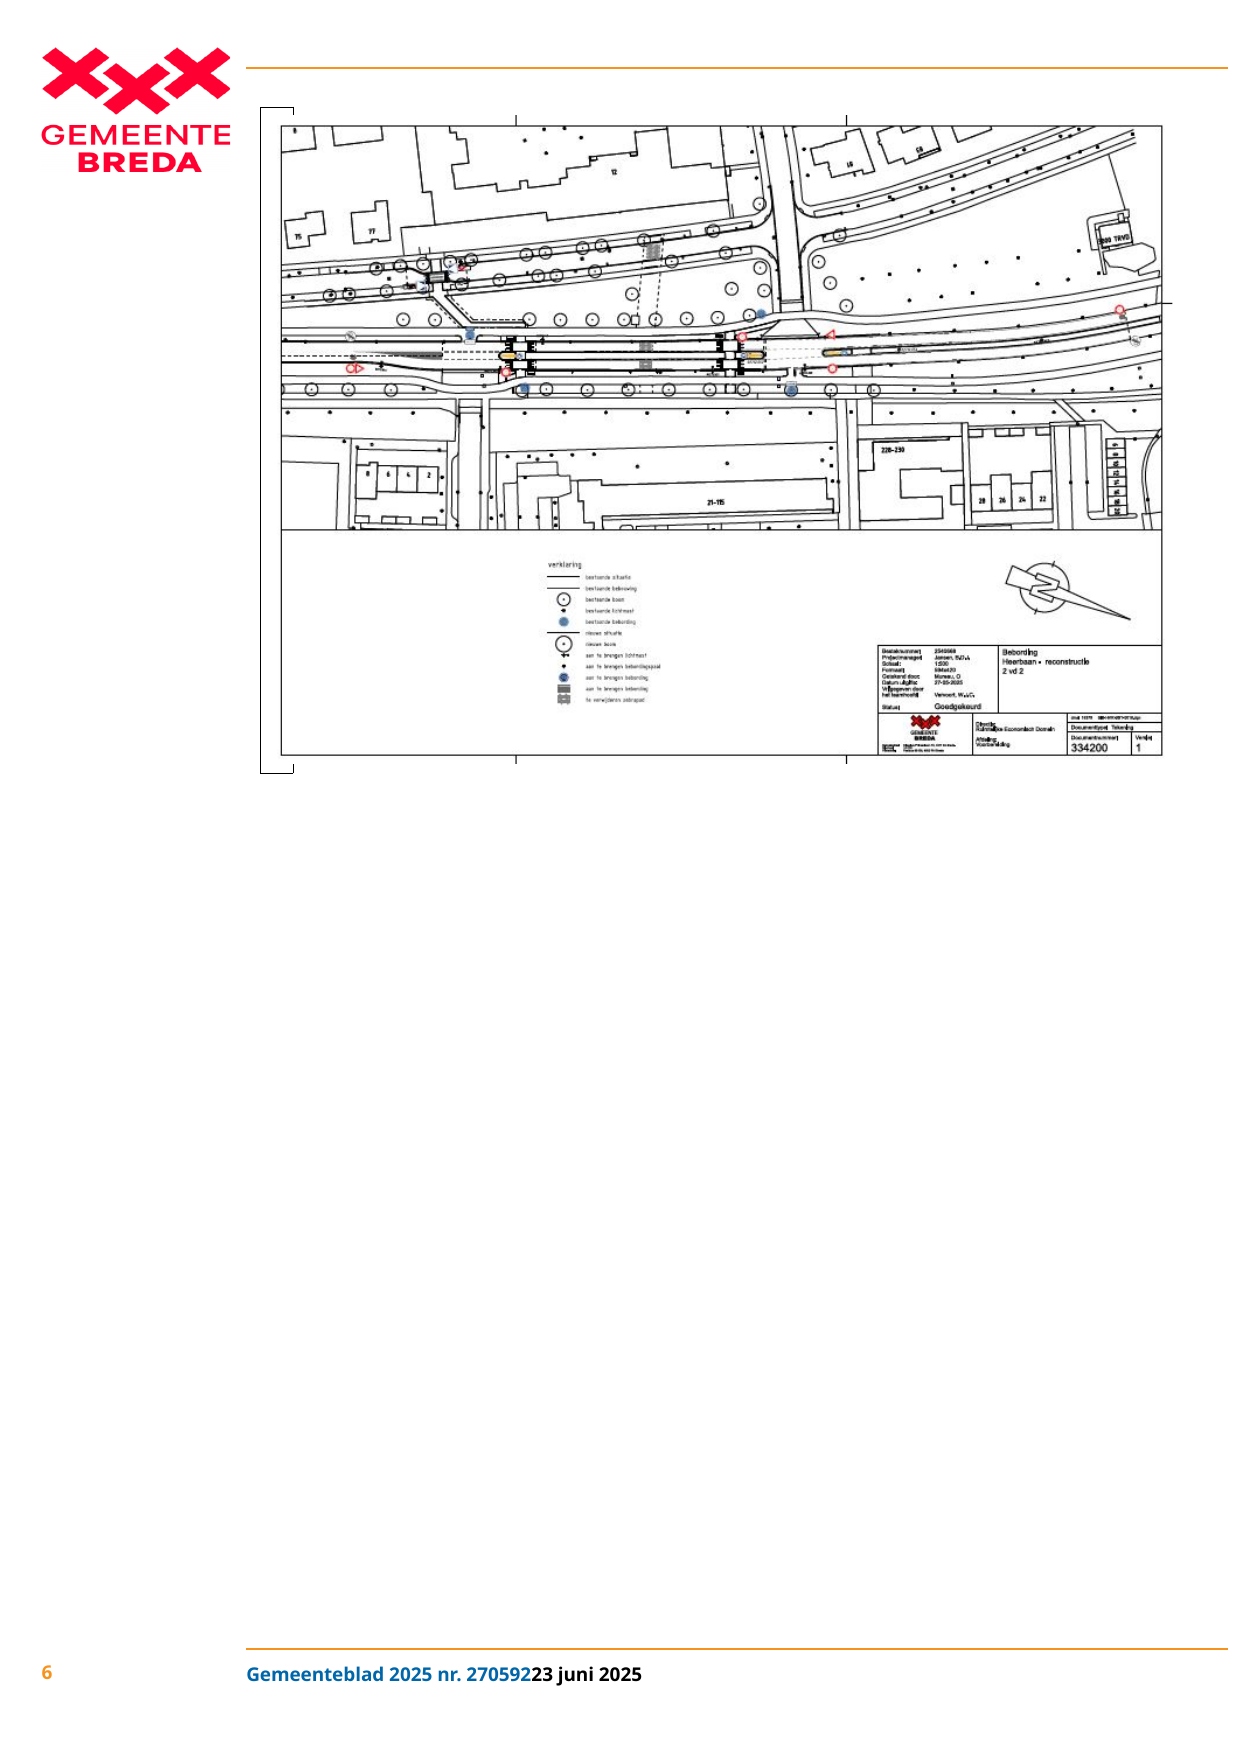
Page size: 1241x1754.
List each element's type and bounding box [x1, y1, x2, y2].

picture [41, 47, 231, 172]
picture [268, 115, 1173, 764]
